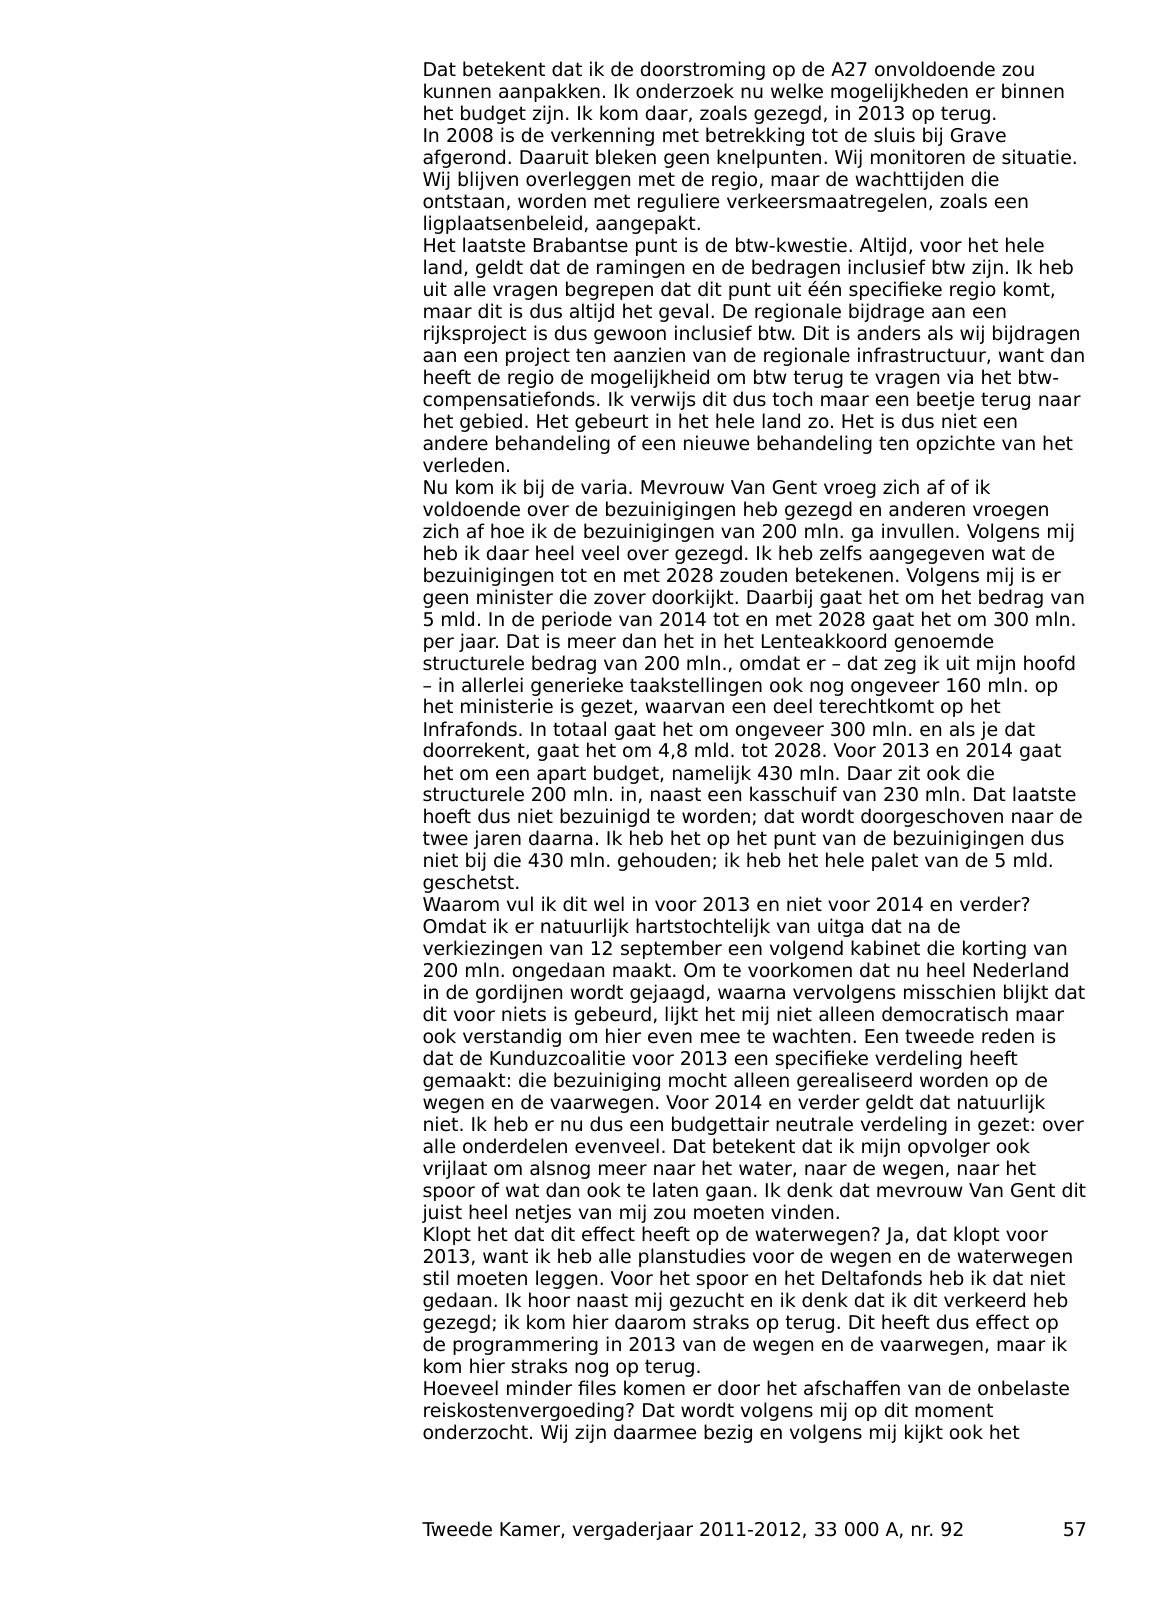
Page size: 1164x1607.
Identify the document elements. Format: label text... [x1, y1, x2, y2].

text Het laatste Brabantse punt is de btw-kwestie. Altijd, voor het hele land, geldt dat de ramingen en de bedragen inclusief btw zijn. Ik heb uit alle vragen begrepen dat dit punt uit één specifieke regio komt, maar dit is dus altijd het geval. De regionale bijdrage aan een rijksproject is dus gewoon inclusief btw. Dit is anders als wij bijdragen aan een project ten aanzien van de regionale infrastructuur, want dan heeft de regio de mogelijkheid om btw terug te vragen via het btw-compensatiefonds. Ik verwijs dit dus toch maar een beetje terug naar het gebied. Het gebeurt in het hele land zo. Het is dus niet een andere behandeling of een nieuwe behandeling ten opzichte van het verleden. [422, 235, 1087, 477]
text Dat betekent dat ik de doorstroming op de A27 onvoldoende zou kunnen aanpakken. Ik onderzoek nu welke mogelijkheden er binnen het budget zijn. Ik kom daar, zoals gezegd, in 2013 op terug. [422, 59, 1087, 125]
text Waarom vul ik dit wel in voor 2013 en niet voor 2014 en verder? Omdat ik er natuurlijk hartstochtelijk van uitga dat na de verkiezingen van 12 september een volgend kabinet die korting van 200 mln. ongedaan maakt. Om te voorkomen dat nu heel Nederland in de gordijnen wordt gejaagd, waarna vervolgens misschien blijkt dat dit voor niets is gebeurd, lijkt het mij niet alleen democratisch maar ook verstandig om hier even mee te wachten. Een tweede reden is dat de Kunduzcoalitie voor 2013 een specifieke verdeling heeft gemaakt: die bezuiniging mocht alleen gerealiseerd worden op de wegen en de vaarwegen. Voor 2014 en verder geldt dat natuurlijk niet. Ik heb er nu dus een budgettair neutrale verdeling in gezet: over alle onderdelen evenveel. Dat betekent dat ik mijn opvolger ook vrijlaat om alsnog meer naar het water, naar de wegen, naar het spoor of wat dan ook te laten gaan. Ik denk dat mevrouw Van Gent dit juist heel netjes van mij zou moeten vinden. [422, 894, 1087, 1224]
text Klopt het dat dit effect heeft op de waterwegen? Ja, dat klopt voor 2013, want ik heb alle planstudies voor de wegen en de waterwegen stil moeten leggen. Voor het spoor en het Deltafonds heb ik dat niet gedaan. Ik hoor naast mij gezucht en ik denk dat ik dit verkeerd heb gezegd; ik kom hier daarom straks op terug. Dit heeft dus effect op de programmering in 2013 van de wegen en de vaarwegen, maar ik kom hier straks nog op terug. [422, 1224, 1087, 1378]
text In 2008 is de verkenning met betrekking tot de sluis bij Grave afgerond. Daaruit bleken geen knelpunten. Wij monitoren de situatie. Wij blijven overleggen met de regio, maar de wachttijden die ontstaan, worden met reguliere verkeersmaatregelen, zoals een ligplaatsenbeleid, aangepakt. [422, 125, 1087, 235]
text Hoeveel minder files komen er door het afschaffen van de onbelaste reiskostenvergoeding? Dat wordt volgens mij op dit moment onderzocht. Wij zijn daarmee bezig en volgens mij kijkt ook het [422, 1378, 1087, 1444]
text Nu kom ik bij de varia. Mevrouw Van Gent vroeg zich af of ik voldoende over de bezuinigingen heb gezegd en anderen vroegen zich af hoe ik de bezuinigingen van 200 mln. ga invullen. Volgens mij heb ik daar heel veel over gezegd. Ik heb zelfs aangegeven wat de bezuinigingen tot en met 2028 zouden betekenen. Volgens mij is er geen minister die zover doorkijkt. Daarbij gaat het om het bedrag van 5 mld. In de periode van 2014 tot en met 2028 gaat het om 300 mln. per jaar. Dat is meer dan het in het Lenteakkoord genoemde structurele bedrag van 200 mln., omdat er – dat zeg ik uit mijn hoofd – in allerlei generieke taakstellingen ook nog ongeveer 160 mln. op het ministerie is gezet, waarvan een deel terechtkomt op het Infrafonds. In totaal gaat het om ongeveer 300 mln. en als je dat doorrekent, gaat het om 4,8 mld. tot 2028. Voor 2013 en 2014 gaat het om een apart budget, namelijk 430 mln. Daar zit ook die structurele 200 mln. in, naast een kasschuif van 230 mln. Dat laatste hoeft dus niet bezuinigd te worden; dat wordt doorgeschoven naar de twee jaren daarna. Ik heb het op het punt van de bezuinigingen dus niet bij die 430 mln. gehouden; ik heb het hele palet van de 5 mld. geschetst. [422, 477, 1087, 894]
